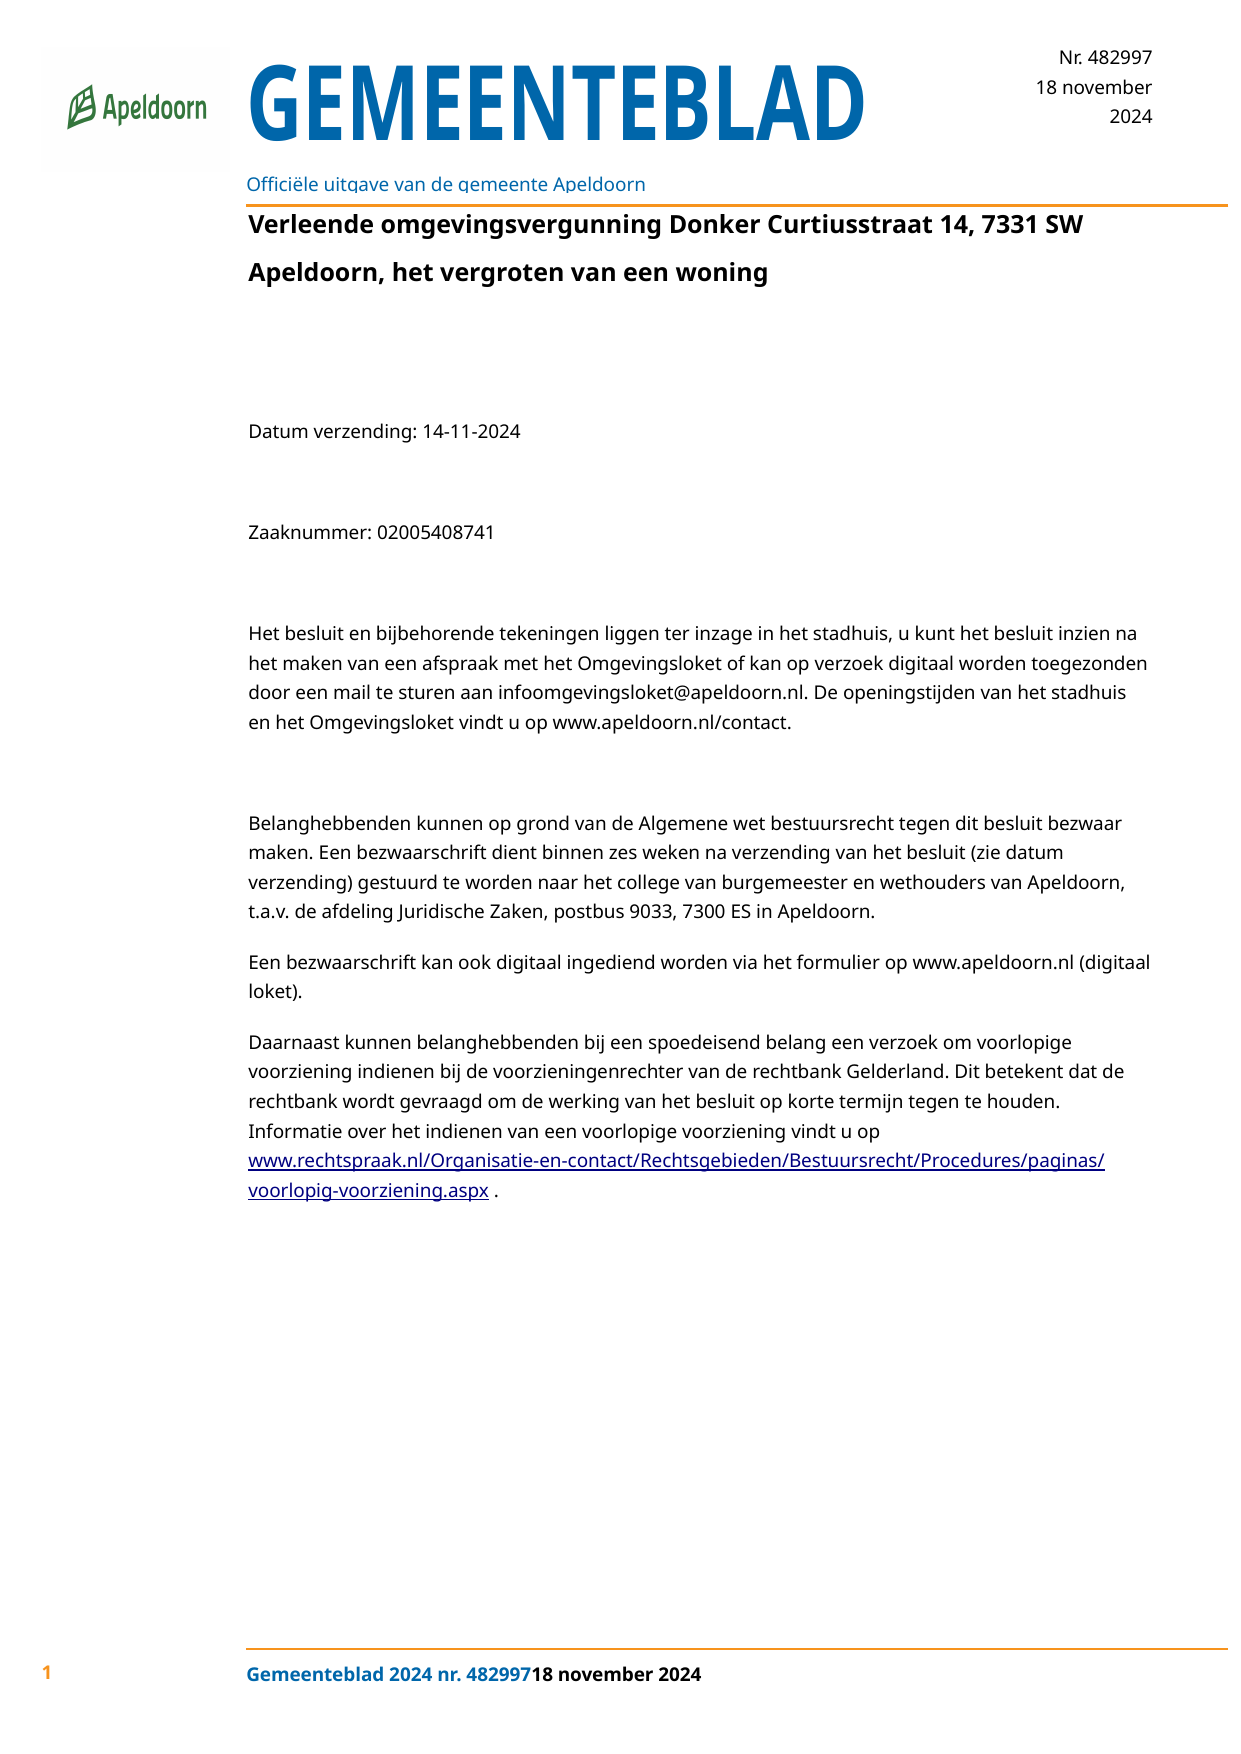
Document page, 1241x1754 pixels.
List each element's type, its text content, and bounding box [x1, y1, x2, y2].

text Belanghebbenden kunnen op grond van de Algemene wet bestuursrecht tegen dit besluit bezwaar maken. Een bezwaarschrift dient binnen zes weken na verzending van het besluit (zie datum verzending) gestuurd te worden naar het college van burgemeester en wethouders van Apeldoorn, t.a.v. de afdeling Juridische Zaken, postbus 9033, 7300 ES in Apeldoorn. [248, 810, 1152, 924]
text Het besluit en bijbehorende tekeningen liggen ter inzage in het stadhuis, u kunt het besluit inzien na het maken van een afspraak met het Omgevingsloket of kan op verzoek digitaal worden toegezonden door een mail te sturen aan infoomgevingsloket@apeldoorn.nl. De openingstijden van het stadhuis en het Omgevingsloket vindt u op www.apeldoorn.nl/contact. [248, 620, 1152, 735]
text Een bezwaarschrift kan ook digitaal ingediend worden via het formulier op www.apeldoorn.nl (digitaal loket). [248, 949, 1152, 1004]
text Daarnaast kunnen belanghebbenden bij een spoedeisend belang een verzoek om voorlopige voorziening indienen bij de voorzieningenrechter van de rechtbank Gelderland. Dit betekent dat de rechtbank wordt gevraagd om de werking van het besluit op korte termijn tegen te houden. Informatie over het indienen van een voorlopige voorziening vindt u op www.rechtspraak.nl/Organisatie-en-contact/Rechtsgebieden/Bestuursrecht/Procedures/paginas/voorlopig-voorziening.aspx . [248, 1029, 1152, 1203]
picture [41, 47, 231, 172]
text Datum verzending: 14-11-2024 [248, 419, 1152, 444]
text Verleende omgevingsvergunning Donker Curtiusstraat 14, 7331 SW Apeldoorn, het vergroten van een woning [248, 207, 1152, 288]
text Zaaknummer: 02005408741 [248, 519, 1152, 545]
